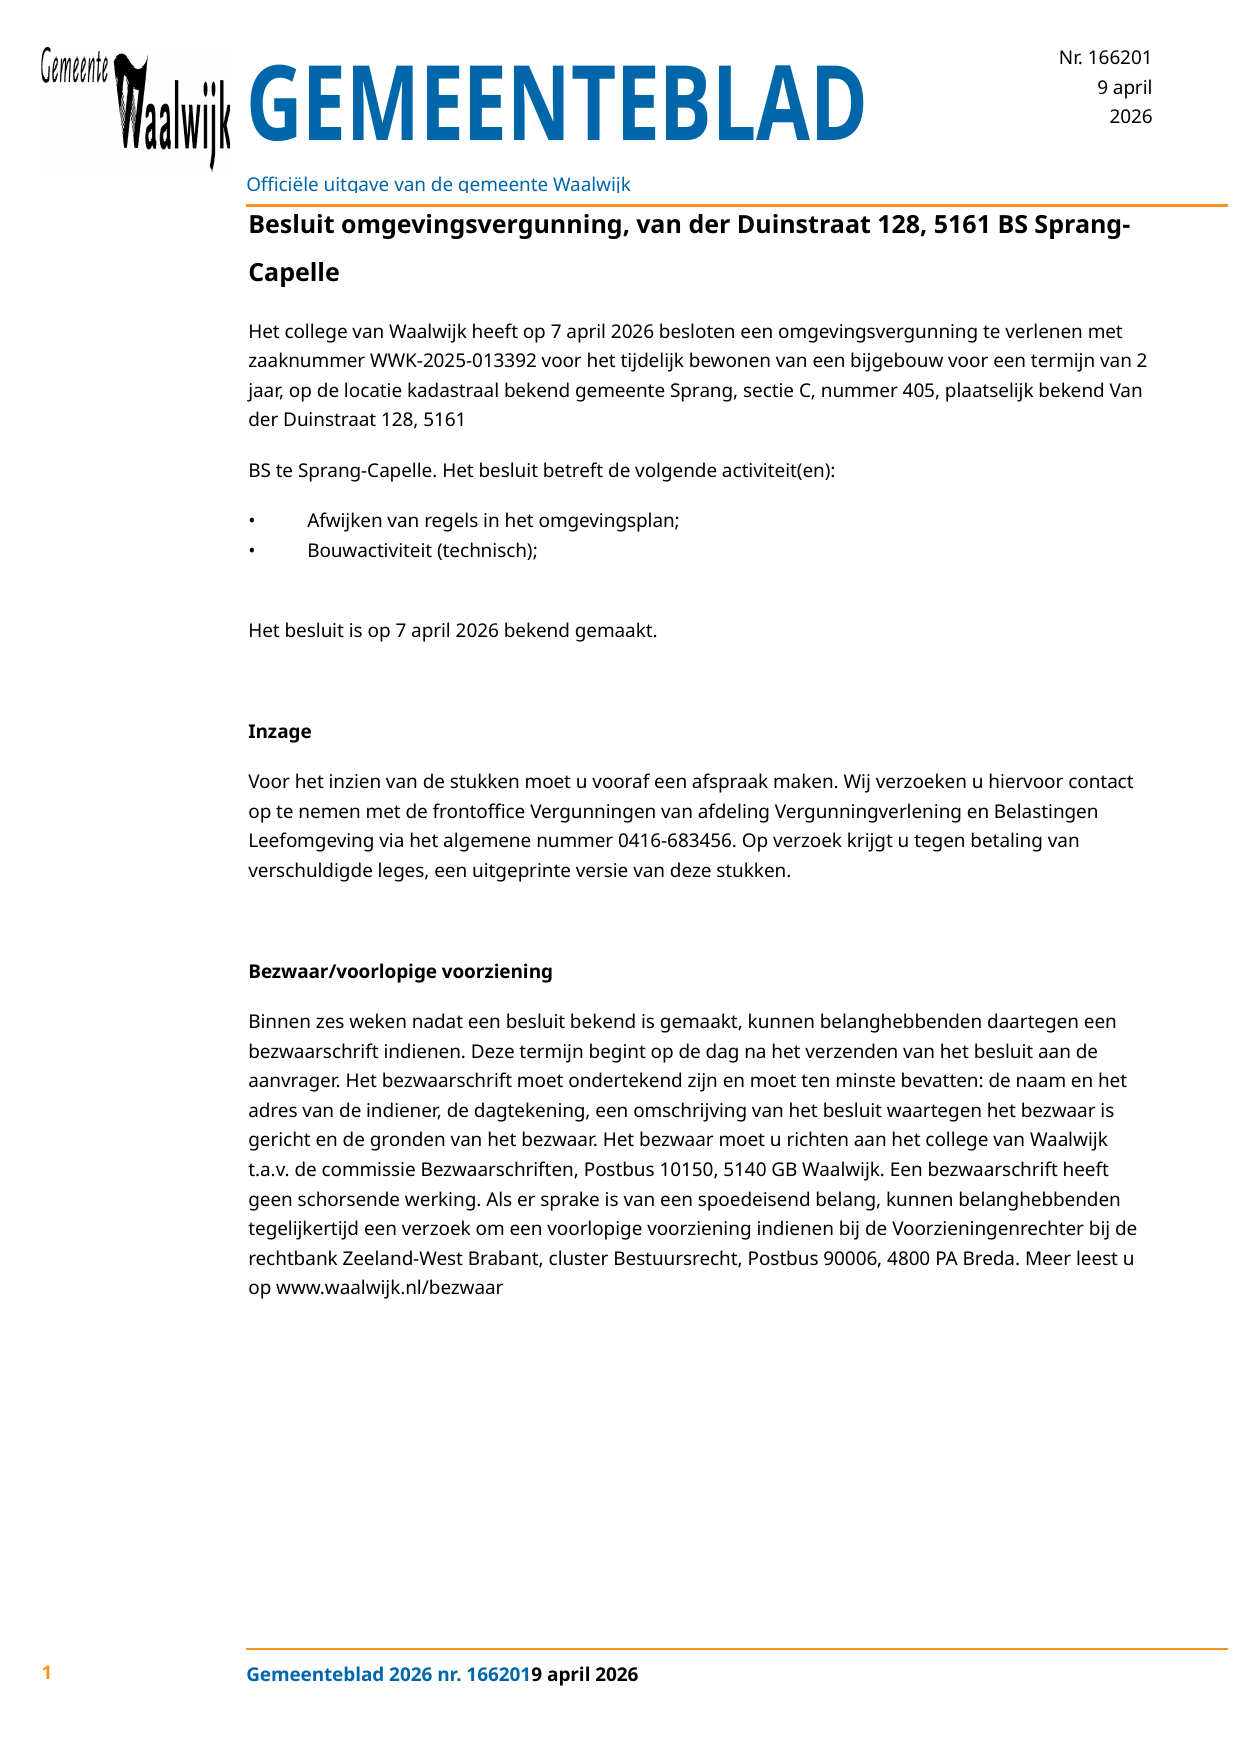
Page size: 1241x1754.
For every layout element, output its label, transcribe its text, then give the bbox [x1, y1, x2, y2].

text Besluit omgevingsvergunning, van der Duinstraat 128, 5161 BS Sprang-Capelle [248, 207, 1152, 288]
text Voor het inzien van de stukken moet u vooraf een afspraak maken. Wij verzoeken u hiervoor contact op te nemen met de frontoffice Vergunningen van afdeling Vergunningverlening en Belastingen Leefomgeving via het algemene nummer 0416-683456. Op verzoek krijgt u tegen betaling van verschuldigde leges, een uitgeprinte versie van deze stukken. [248, 768, 1152, 883]
text Binnen zes weken nadat een besluit bekend is gemaakt, kunnen belanghebbenden daartegen een bezwaarschrift indienen. Deze termijn begint op de dag na het verzenden van het besluit aan de aanvrager. Het bezwaarschrift moet ondertekend zijn en moet ten minste bevatten: de naam en het adres van de indiener, de dagtekening, een omschrijving van het besluit waartegen het bezwaar is gericht en de gronden van het bezwaar. Het bezwaar moet u richten aan het college van Waalwijk t.a.v. de commissie Bezwaarschriften, Postbus 10150, 5140 GB Waalwijk. Een bezwaarschrift heeft geen schorsende werking. Als er sprake is van een spoedeisend belang, kunnen belanghebbenden tegelijkertijd een verzoek om een voorlopige voorziening indienen bij de Voorzieningenrechter bij de rechtbank Zeeland-West Brabant, cluster Bestuursrecht, Postbus 90006, 4800 PA Breda. Meer leest u op www.waalwijk.nl/bezwaar [248, 1008, 1152, 1300]
picture [41, 47, 231, 172]
text Inzage [248, 718, 1152, 744]
text Bezwaar/voorlopige voorziening [248, 958, 1152, 984]
list Bouwactiviteit (technisch); [248, 537, 1152, 563]
list Afwijken van regels in het omgevingsplan; [248, 507, 1152, 533]
text BS te Sprang-Capelle. Het besluit betreft de volgende activiteit(en): [248, 457, 1152, 483]
text Het college van Waalwijk heeft op 7 april 2026 besloten een omgevingsvergunning te verlenen met zaaknummer WWK-2025-013392 voor het tijdelijk bewonen van een bijgebouw voor een termijn van 2 jaar, op de locatie kadastraal bekend gemeente Sprang, sectie C, nummer 405, plaatselijk bekend Van der Duinstraat 128, 5161 [248, 318, 1152, 432]
text Het besluit is op 7 april 2026 bekend gemaakt. [248, 617, 1152, 643]
